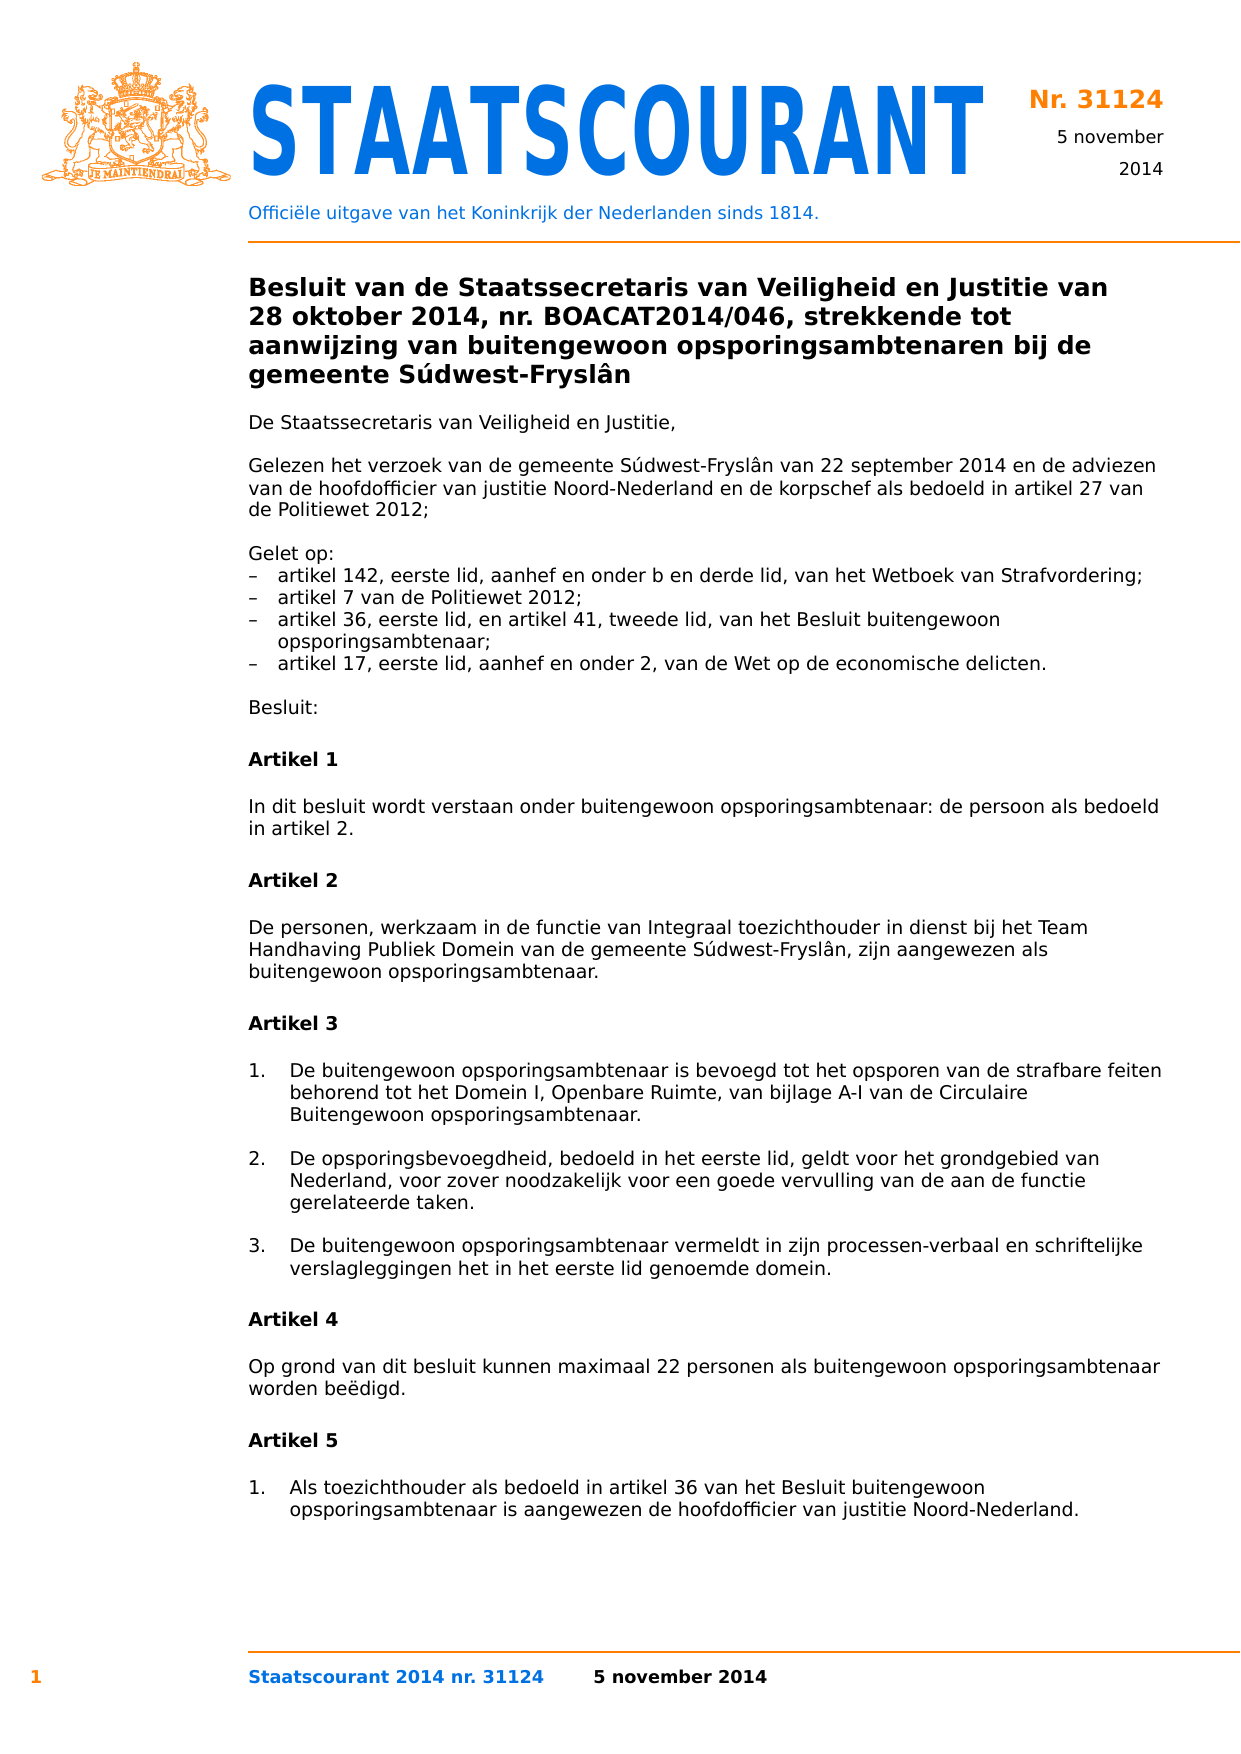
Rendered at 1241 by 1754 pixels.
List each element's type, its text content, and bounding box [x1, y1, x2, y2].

table_cell Officiële uitgave van het Koninkrijk der Nederlanden sinds 1814. [248, 203, 1240, 241]
subtitle Artikel 5 [248, 1430, 1163, 1452]
text Gelet op: [248, 543, 1163, 565]
text – artikel 36, eerste lid, en artikel 41, tweede lid, van het Besluit buitengewoon opsporingsambtenaar; [248, 609, 1163, 653]
subtitle Artikel 1 [248, 749, 1163, 771]
table_cell 2014 [998, 153, 1240, 203]
table_header Nr. 31124 [998, 62, 1240, 121]
text 1. De buitengewoon opsporingsambtenaar is bevoegd tot het opsporen van de strafbare feiten behorend tot het Domein I, Openbare Ruimte, van bijlage A-I van de Circulaire Buitengewoon opsporingsambtenaar. [248, 1060, 1163, 1126]
text – artikel 7 van de Politiewet 2012; [248, 587, 1163, 609]
text – artikel 142, eerste lid, aanhef en onder b en derde lid, van het Wetboek van Strafvordering; [248, 565, 1163, 587]
text De personen, werkzaam in de functie van Integraal toezichthouder in dienst bij het Team Handhaving Publiek Domein van de gemeente Súdwest-Fryslân, zijn aangewezen als buitengewoon opsporingsambtenaar. [248, 917, 1163, 983]
table_cell 5 november [998, 121, 1240, 153]
table_header [25, 62, 248, 241]
subtitle Artikel 3 [248, 1013, 1163, 1035]
text De Staatssecretaris van Veiligheid en Justitie, [248, 412, 1163, 433]
table_header STAATSCOURANT [248, 62, 998, 203]
picture [41, 62, 231, 186]
subtitle Besluit van de Staatssecretaris van Veiligheid en Justitie van 28 oktober 2014, nr. BOACAT2014/046, strekkende tot aanwijzing van buitengewoon opsporingsambtenaren bij de gemeente Súdwest-Fryslân [248, 273, 1163, 390]
text 2. De opsporingsbevoegdheid, bedoeld in het eerste lid, geldt voor het grondgebied van Nederland, voor zover noodzakelijk voor een goede vervulling van de aan de functie gerelateerde taken. [248, 1148, 1163, 1213]
text – artikel 17, eerste lid, aanhef en onder 2, van de Wet op de economische delicten. [248, 653, 1163, 675]
subtitle Artikel 2 [248, 870, 1163, 892]
text In dit besluit wordt verstaan onder buitengewoon opsporingsambtenaar: de persoon als bedoeld in artikel 2. [248, 796, 1163, 840]
text 3. De buitengewoon opsporingsambtenaar vermeldt in zijn processen-verbaal en schriftelijke verslagleggingen het in het eerste lid genoemde domein. [248, 1235, 1163, 1279]
text Besluit: [248, 697, 1163, 719]
text 1. Als toezichthouder als bedoeld in artikel 36 van het Besluit buitengewoon opsporingsambtenaar is aangewezen de hoofdofficier van justitie Noord-Nederland. [248, 1477, 1163, 1521]
text Op grond van dit besluit kunnen maximaal 22 personen als buitengewoon opsporingsambtenaar worden beëdigd. [248, 1356, 1163, 1400]
text Gelezen het verzoek van de gemeente Súdwest-Fryslân van 22 september 2014 en de adviezen van de hoofdofficier van justitie Noord-Nederland en de korpschef als bedoeld in artikel 27 van de Politiewet 2012; [248, 455, 1163, 521]
subtitle Artikel 4 [248, 1309, 1163, 1331]
